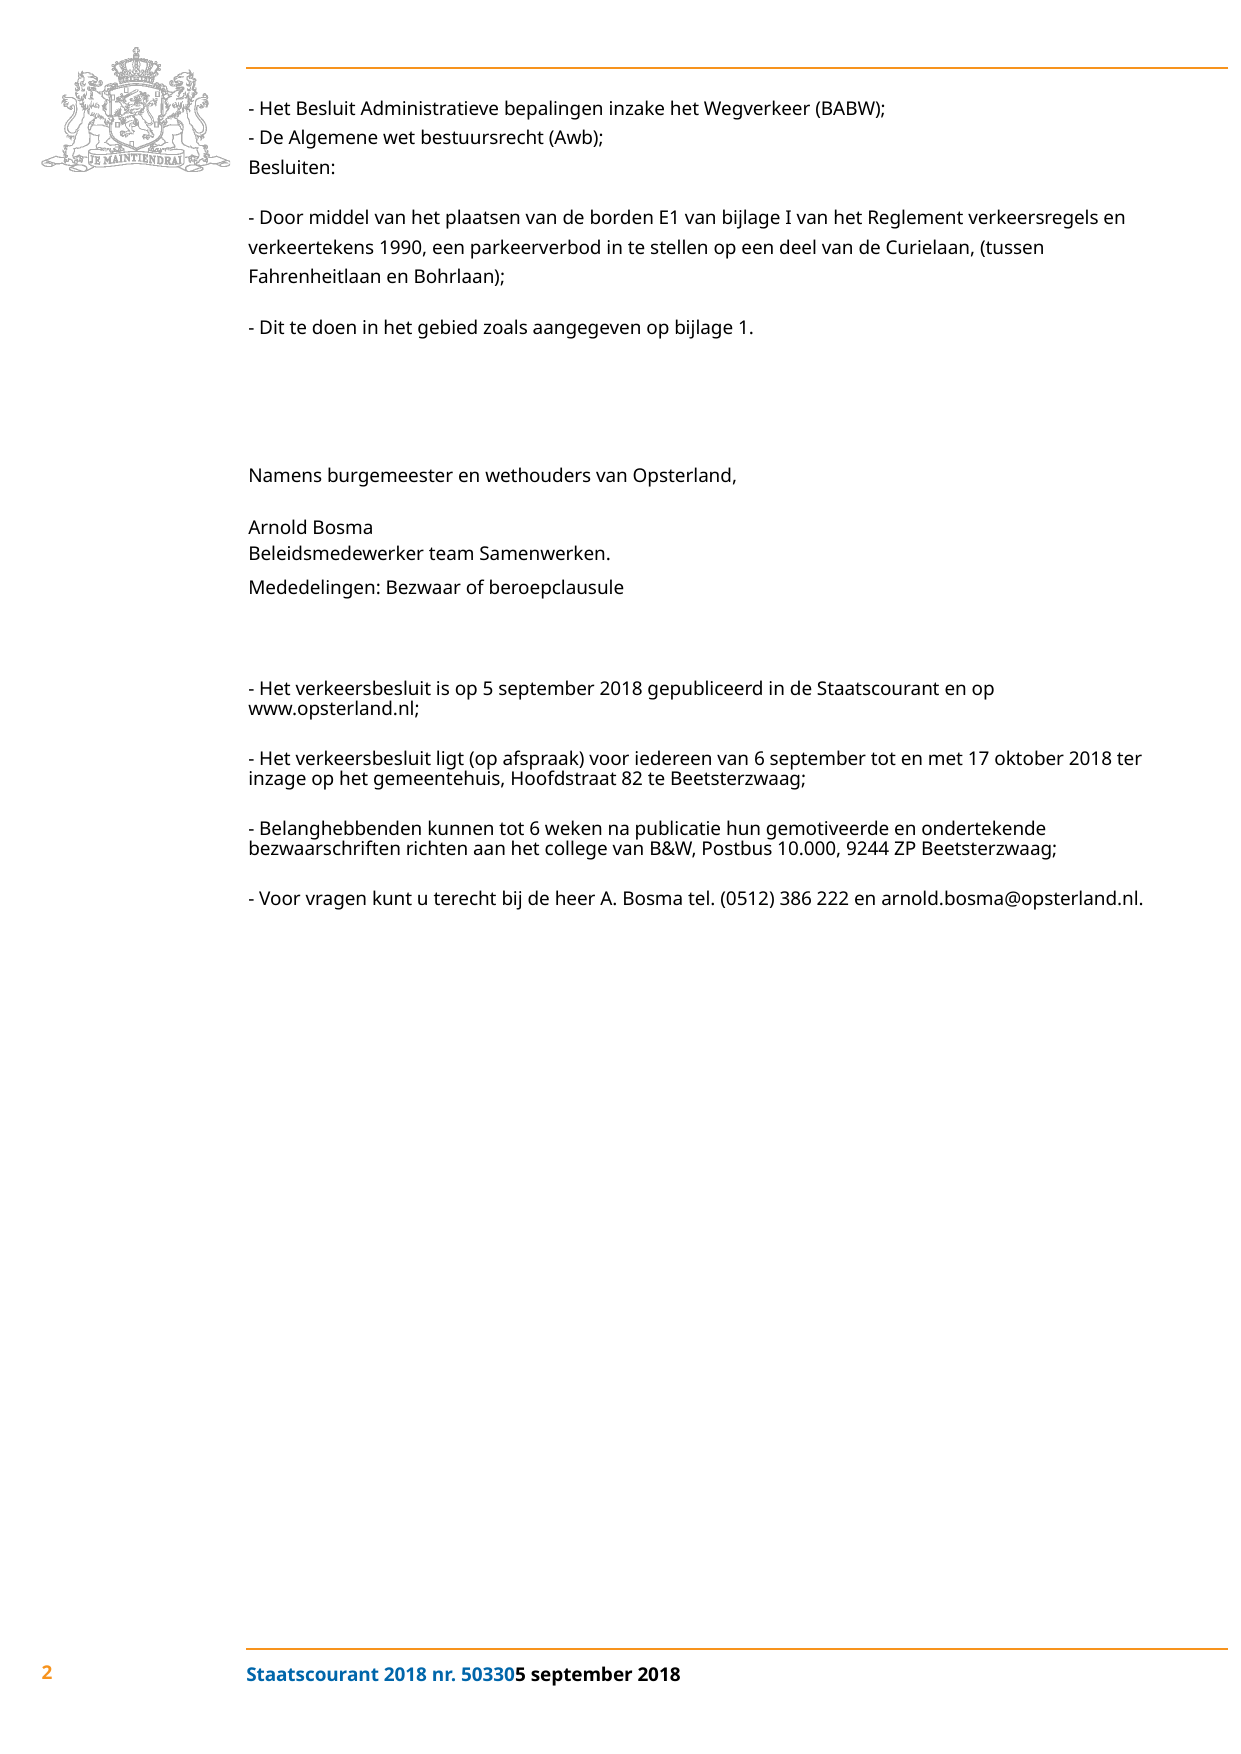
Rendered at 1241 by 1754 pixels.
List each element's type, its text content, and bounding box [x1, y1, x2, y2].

text - Het verkeersbesluit is op 5 september 2018 gepubliceerd in de Staatscourant en op www.opsterland.nl; [248, 680, 1152, 719]
text Beleidsmedewerker team Samenwerken. [248, 540, 1152, 566]
text - Het Besluit Administratieve bepalingen inzake het Wegverkeer (BABW); [248, 95, 1152, 121]
text - Voor vragen kunt u terecht bij de heer A. Bosma tel. (0512) 386 222 en arnold.bosma@opsterland.nl. [248, 890, 1152, 909]
text Namens burgemeester en wethouders van Opsterland, [248, 463, 1152, 488]
picture [41, 47, 231, 172]
text - De Algemene wet bestuursrecht (Awb); [248, 124, 1152, 150]
text - Belanghebbenden kunnen tot 6 weken na publicatie hun gemotiveerde en ondertekende bezwaarschriften richten aan het college van B&W, Postbus 10.000, 9244 ZP Beetsterzwaag; [248, 820, 1152, 859]
text - Het verkeersbesluit ligt (op afspraak) voor iedereen van 6 september tot en met 17 oktober 2018 ter inzage op het gemeentehuis, Hoofdstraat 82 te Beetsterzwaag; [248, 750, 1152, 789]
text Mededelingen: Bezwaar of beroepclausule [248, 579, 1152, 598]
text Arnold Bosma [248, 514, 1152, 540]
text - Dit te doen in het gebied zoals aangegeven op bijlage 1. [248, 314, 1152, 340]
text Besluiten: [248, 154, 1152, 180]
text - Door middel van het plaatsen van de borden E1 van bijlage I van het Reglement verkeersregels en verkeertekens 1990, een parkeerverbod in te stellen op een deel van de Curielaan, (tussen Fahrenheitlaan en Bohrlaan); [248, 204, 1152, 289]
